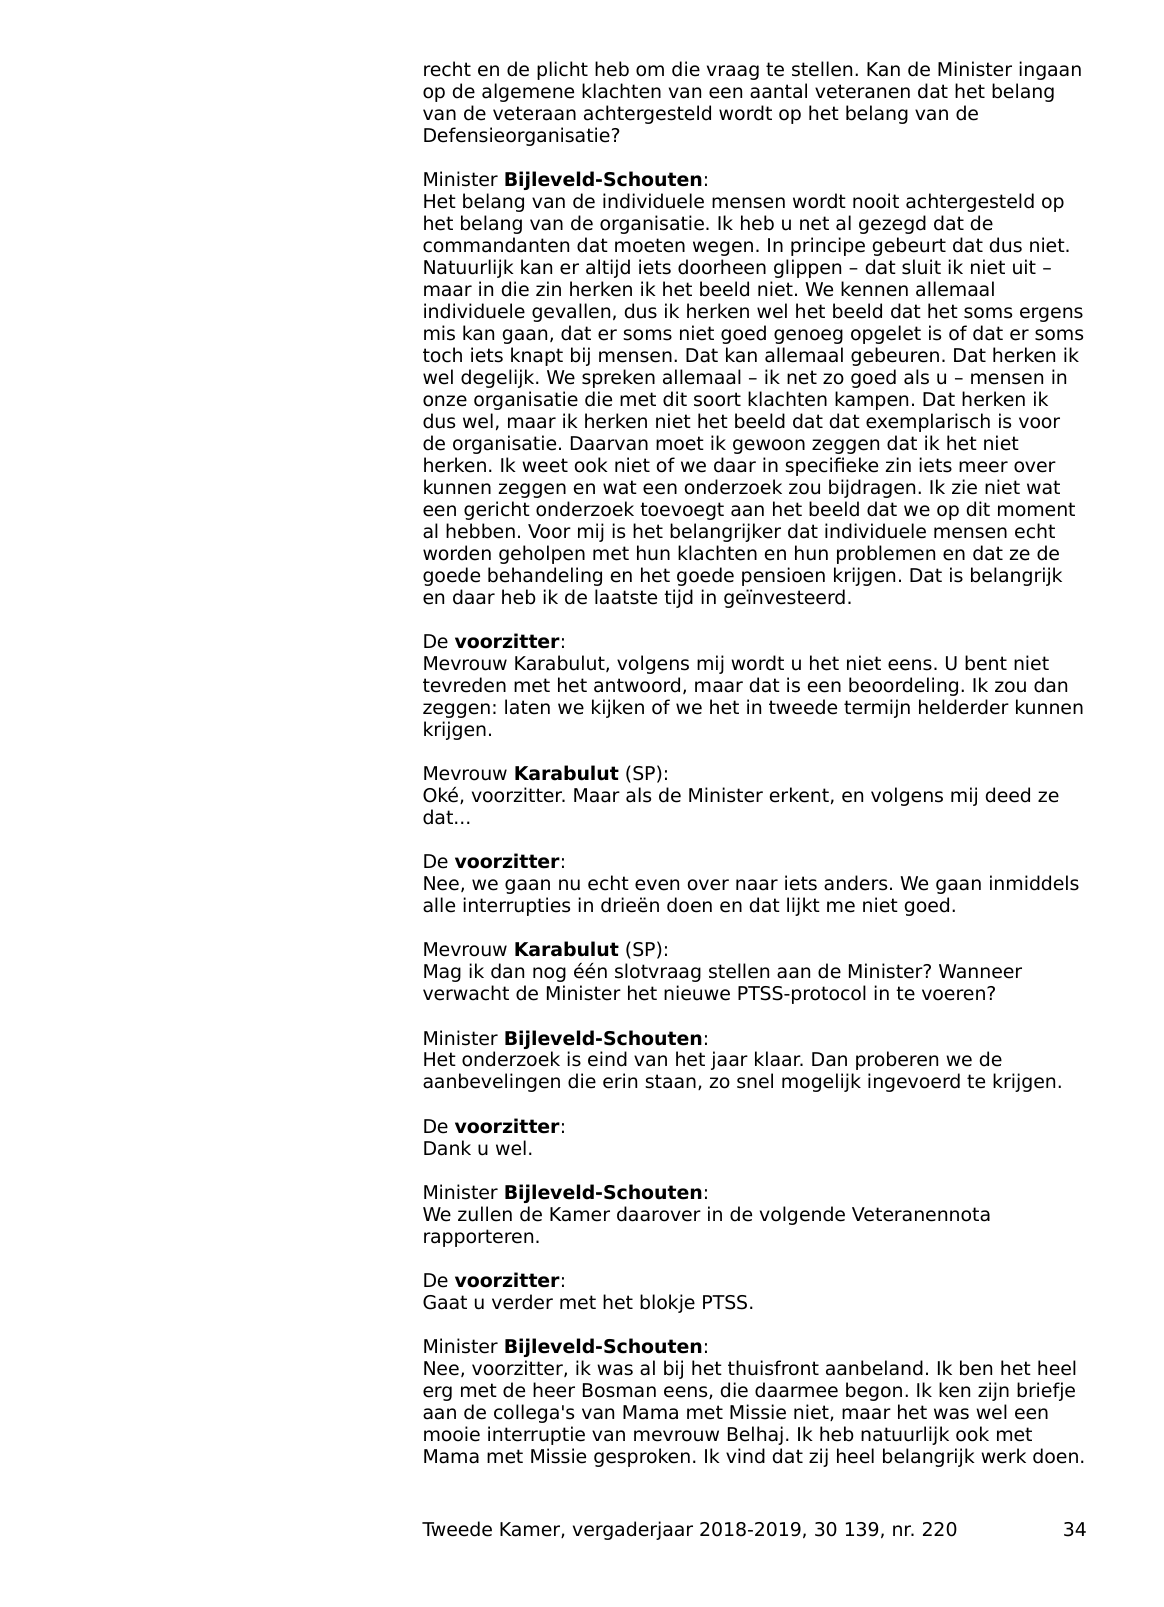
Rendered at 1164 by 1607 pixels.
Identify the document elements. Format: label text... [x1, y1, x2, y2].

text Oké, voorzitter. Maar als de Minister erkent, en volgens mij deed ze dat... [422, 785, 1087, 829]
text Mevrouw Karabulut (SP): [422, 763, 1087, 785]
text Het onderzoek is eind van het jaar klaar. Dan proberen we de aanbevelingen die erin staan, zo snel mogelijk ingevoerd te krijgen. [422, 1049, 1087, 1093]
text Minister Bijleveld-Schouten: [422, 1336, 1087, 1358]
text Minister Bijleveld-Schouten: [422, 1182, 1087, 1204]
text We zullen de Kamer daarover in de volgende Veteranennota rapporteren. [422, 1204, 1087, 1248]
text Mevrouw Karabulut (SP): [422, 939, 1087, 961]
text Mevrouw Karabulut, volgens mij wordt u het niet eens. U bent niet tevreden met het antwoord, maar dat is een beoordeling. Ik zou dan zeggen: laten we kijken of we het in tweede termijn helderder kunnen krijgen. [422, 653, 1087, 741]
text recht en de plicht heb om die vraag te stellen. Kan de Minister ingaan op de algemene klachten van een aantal veteranen dat het belang van de veteraan achtergesteld wordt op het belang van de Defensieorganisatie? [422, 59, 1087, 147]
text Minister Bijleveld-Schouten: [422, 1027, 1087, 1049]
text De voorzitter: [422, 631, 1087, 653]
text Dank u wel. [422, 1137, 1087, 1159]
text Minister Bijleveld-Schouten: [422, 169, 1087, 191]
text De voorzitter: [422, 851, 1087, 873]
text Nee, we gaan nu echt even over naar iets anders. We gaan inmiddels alle interrupties in drieën doen en dat lijkt me niet goed. [422, 873, 1087, 917]
text De voorzitter: [422, 1116, 1087, 1137]
text Het belang van de individuele mensen wordt nooit achtergesteld op het belang van de organisatie. Ik heb u net al gezegd dat de commandanten dat moeten wegen. In principe gebeurt dat dus niet. Natuurlijk kan er altijd iets doorheen glippen – dat sluit ik niet uit – maar in die zin herken ik het beeld niet. We kennen allemaal individuele gevallen, dus ik herken wel het beeld dat het soms ergens mis kan gaan, dat er soms niet goed genoeg opgelet is of dat er soms toch iets knapt bij mensen. Dat kan allemaal gebeuren. Dat herken ik wel degelijk. We spreken allemaal – ik net zo goed als u – mensen in onze organisatie die met dit soort klachten kampen. Dat herken ik dus wel, maar ik herken niet het beeld dat dat exemplarisch is voor de organisatie. Daarvan moet ik gewoon zeggen dat ik het niet herken. Ik weet ook niet of we daar in specifieke zin iets meer over kunnen zeggen en wat een onderzoek zou bijdragen. Ik zie niet wat een gericht onderzoek toevoegt aan het beeld dat we op dit moment al hebben. Voor mij is het belangrijker dat individuele mensen echt worden geholpen met hun klachten en hun problemen en dat ze de goede behandeling en het goede pensioen krijgen. Dat is belangrijk en daar heb ik de laatste tijd in geïnvesteerd. [422, 191, 1087, 609]
text De voorzitter: [422, 1270, 1087, 1292]
text Gaat u verder met het blokje PTSS. [422, 1292, 1087, 1314]
text Nee, voorzitter, ik was al bij het thuisfront aanbeland. Ik ben het heel erg met de heer Bosman eens, die daarmee begon. Ik ken zijn briefje aan de collega's van Mama met Missie niet, maar het was wel een mooie interruptie van mevrouw Belhaj. Ik heb natuurlijk ook met Mama met Missie gesproken. Ik vind dat zij heel belangrijk werk doen. [422, 1358, 1087, 1468]
text Mag ik dan nog één slotvraag stellen aan de Minister? Wanneer verwacht de Minister het nieuwe PTSS-protocol in te voeren? [422, 961, 1087, 1005]
